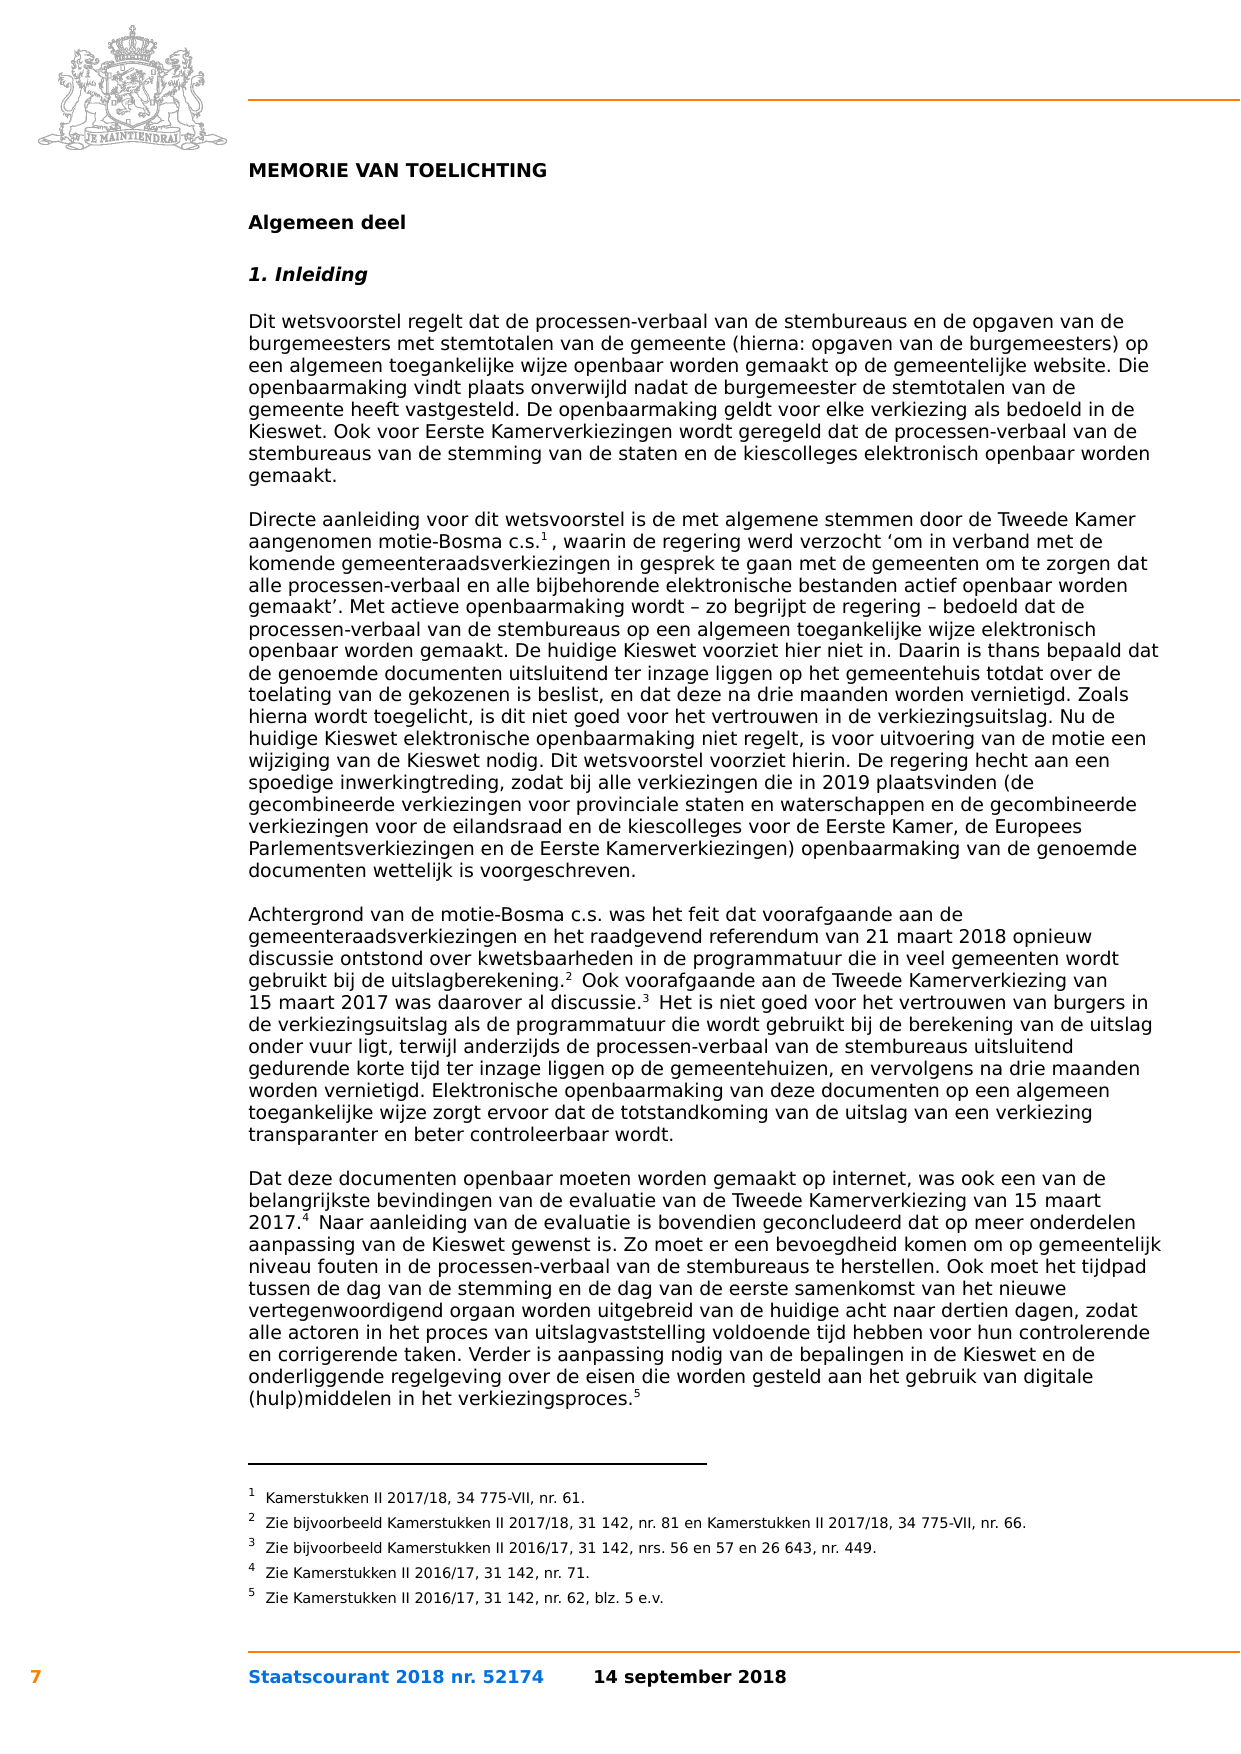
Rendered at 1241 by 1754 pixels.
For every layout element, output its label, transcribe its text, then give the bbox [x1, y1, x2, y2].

text Dat deze documenten openbaar moeten worden gemaakt op internet, was ook een van de belangrijkste bevindingen van de evaluatie van de Tweede Kamerverkiezing van 15 maart 2017. Naar aanleiding van de evaluatie is bovendien geconcludeerd dat op meer onderdelen aanpassing van de Kieswet gewenst is. Zo moet er een bevoegdheid komen om op gemeentelijk niveau fouten in de processen-verbaal van de stembureaus te herstellen. Ook moet het tijdpad tussen de dag van de stemming en de dag van de eerste samenkomst van het nieuwe vertegenwoordigend orgaan worden uitgebreid van de huidige acht naar dertien dagen, zodat alle actoren in het proces van uitslagvaststelling voldoende tijd hebben voor hun controlerende en corrigerende taken. Verder is aanpassing nodig van de bepalingen in de Kieswet en de onderliggende regelgeving over de eisen die worden gesteld aan het gebruik van digitale (hulp)middelen in het verkiezingsproces. [248, 1168, 1163, 1409]
text Kamerstukken II 2017/18, 34 775-VII, nr. 61. [248, 1486, 1163, 1508]
picture [38, 25, 227, 150]
text Zie Kamerstukken II 2016/17, 31 142, nr. 71. [248, 1561, 1163, 1583]
text Dit wetsvoorstel regelt dat de processen-verbaal van de stembureaus en de opgaven van de burgemeesters met stemtotalen van de gemeente (hierna: opgaven van de burgemeesters) op een algemeen toegankelijke wijze openbaar worden gemaakt op de gemeentelijke website. Die openbaarmaking vindt plaats onverwijld nadat de burgemeester de stemtotalen van de gemeente heeft vastgesteld. De openbaarmaking geldt voor elke verkiezing als bedoeld in de Kieswet. Ook voor Eerste Kamerverkiezingen wordt geregeld dat de processen-verbaal van de stembureaus van de stemming van de staten en de kiescolleges elektronisch openbaar worden gemaakt. [248, 311, 1163, 487]
text Zie bijvoorbeeld Kamerstukken II 2017/18, 31 142, nr. 81 en Kamerstukken II 2017/18, 34 775-VII, nr. 66. [248, 1511, 1163, 1533]
text Zie bijvoorbeeld Kamerstukken II 2016/17, 31 142, nrs. 56 en 57 en 26 643, nr. 449. [248, 1536, 1163, 1558]
text Directe aanleiding voor dit wetsvoorstel is de met algemene stemmen door de Tweede Kamer aangenomen motie-Bosma c.s., waarin de regering werd verzocht ‘om in verband met de komende gemeenteraadsverkiezingen in gesprek te gaan met de gemeenten om te zorgen dat alle processen-verbaal en alle bijbehorende elektronische bestanden actief openbaar worden gemaakt’. Met actieve openbaarmaking wordt – zo begrijpt de regering – bedoeld dat de processen-verbaal van de stembureaus op een algemeen toegankelijke wijze elektronisch openbaar worden gemaakt. De huidige Kieswet voorziet hier niet in. Daarin is thans bepaald dat de genoemde documenten uitsluitend ter inzage liggen op het gemeentehuis totdat over de toelating van de gekozenen is beslist, en dat deze na drie maanden worden vernietigd. Zoals hierna wordt toegelicht, is dit niet goed voor het vertrouwen in de verkiezingsuitslag. Nu de huidige Kieswet elektronische openbaarmaking niet regelt, is voor uitvoering van de motie een wijziging van de Kieswet nodig. Dit wetsvoorstel voorziet hierin. De regering hecht aan een spoedige inwerkingtreding, zodat bij alle verkiezingen die in 2019 plaatsvinden (de gecombineerde verkiezingen voor provinciale staten en waterschappen en de gecombineerde verkiezingen voor de eilandsraad en de kiescolleges voor de Eerste Kamer, de Europees Parlementsverkiezingen en de Eerste Kamerverkiezingen) openbaarmaking van de genoemde documenten wettelijk is voorgeschreven. [248, 508, 1163, 882]
text Achtergrond van de motie-Bosma c.s. was het feit dat voorafgaande aan de gemeenteraadsverkiezingen en het raadgevend referendum van 21 maart 2018 opnieuw discussie ontstond over kwetsbaarheden in de programmatuur die in veel gemeenten wordt gebruikt bij de uitslagberekening. Ook voorafgaande aan de Tweede Kamerverkiezing van 15 maart 2017 was daarover al discussie. Het is niet goed voor het vertrouwen van burgers in de verkiezingsuitslag als de programmatuur die wordt gebruikt bij de berekening van de uitslag onder vuur ligt, terwijl anderzijds de processen-verbaal van de stembureaus uitsluitend gedurende korte tijd ter inzage liggen op de gemeentehuizen, en vervolgens na drie maanden worden vernietigd. Elektronische openbaarmaking van deze documenten op een algemeen toegankelijke wijze zorgt ervoor dat de totstandkoming van de uitslag van een verkiezing transparanter en beter controleerbaar wordt. [248, 904, 1163, 1146]
subtitle MEMORIE VAN TOELICHTING [248, 160, 1163, 182]
text Zie Kamerstukken II 2016/17, 31 142, nr. 62, blz. 5 e.v. [248, 1586, 1163, 1608]
subtitle 1. Inleiding [248, 264, 1163, 286]
subtitle Algemeen deel [248, 212, 1163, 234]
